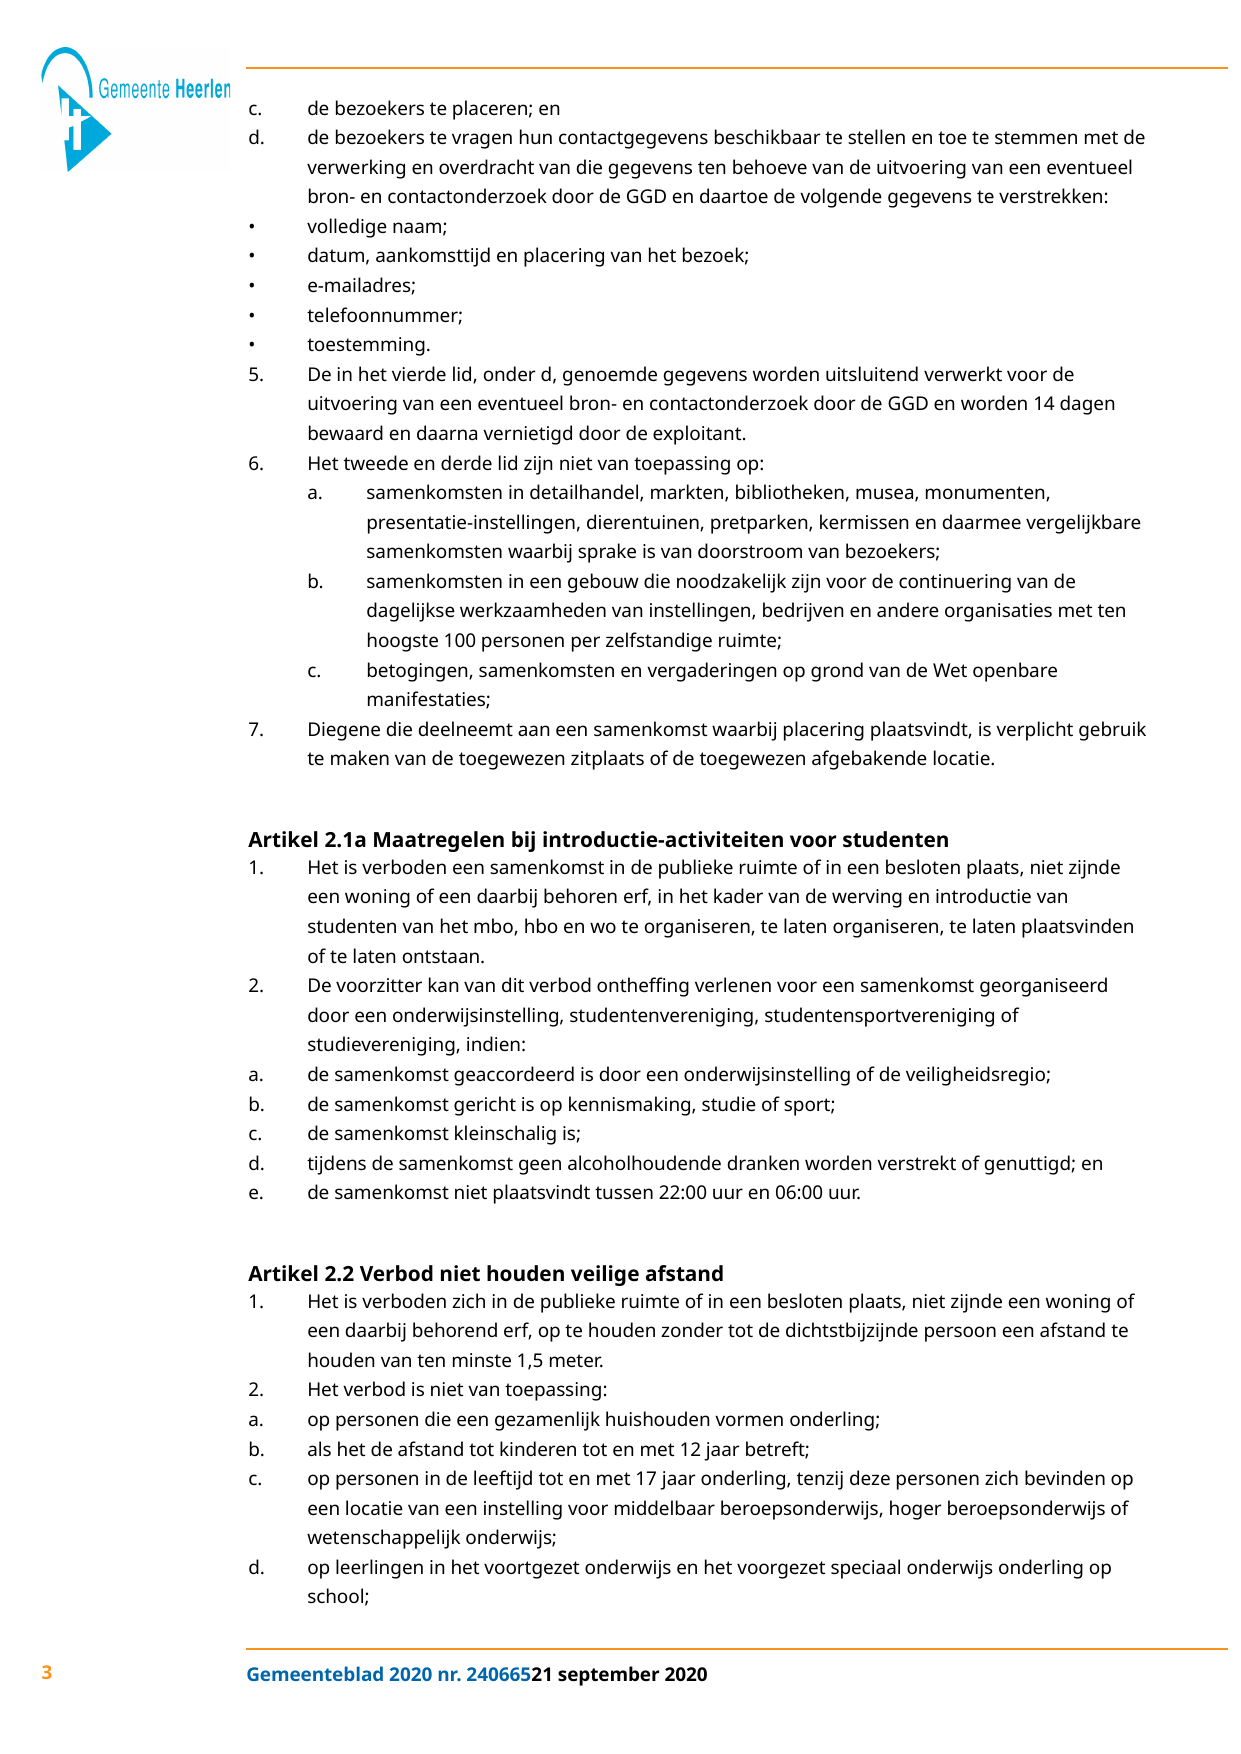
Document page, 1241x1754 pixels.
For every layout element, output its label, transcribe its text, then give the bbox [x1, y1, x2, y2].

picture [41, 47, 59, 70]
list op personen in de leeftijd tot en met 17 jaar onderling, tenzij deze personen zich bevinden op een locatie van een instelling voor middelbaar beroepsonderwijs, hoger beroepsonderwijs of wetenschappelijk onderwijs; [248, 1465, 1152, 1550]
list betogingen, samenkomsten en vergaderingen op grond van de Wet openbare manifestaties; [307, 657, 1152, 712]
list op leerlingen in het voortgezet onderwijs en het voorgezet speciaal onderwijs onderling op school; [248, 1554, 1152, 1609]
list samenkomsten in een gebouw die noodzakelijk zijn voor de continuering van de dagelijkse werkzaamheden van instellingen, bedrijven en andere organisaties met ten hoogste 100 personen per zelfstandige ruimte; [307, 568, 1152, 653]
list Het verbod is niet van toepassing: [248, 1377, 1152, 1402]
list Het tweede en derde lid zijn niet van toepassing op: [248, 450, 1152, 476]
list de samenkomst gericht is op kennismaking, studie of sport; [248, 1091, 1152, 1116]
list volledige naam; [248, 213, 1152, 239]
list samenkomsten in detailhandel, markten, bibliotheken, musea, monumenten, presentatie-instellingen, dierentuinen, pretparken, kermissen en daarmee vergelijkbare samenkomsten waarbij sprake is van doorstroom van bezoekers; [307, 479, 1152, 564]
list op personen die een gezamenlijk huishouden vormen onderling; [248, 1406, 1152, 1432]
list Diegene die deelneemt aan een samenkomst waarbij placering plaatsvindt, is verplicht gebruik te maken van de toegewezen zitplaats of de toegewezen afgebakende locatie. [248, 716, 1152, 771]
list datum, aankomsttijd en placering van het bezoek; [248, 243, 1152, 268]
text Artikel 2.1a Maatregelen bij introductie-activiteiten voor studenten [248, 826, 1152, 854]
list de bezoekers te vragen hun contactgegevens beschikbaar te stellen en toe te stemmen met de verwerking en overdracht van die gegevens ten behoeve van de uitvoering van een eventueel bron- en contactonderzoek door de GGD en daartoe de volgende gegevens te verstrekken: [248, 124, 1152, 209]
list De in het vierde lid, onder d, genoemde gegevens worden uitsluitend verwerkt voor de uitvoering van een eventueel bron- en contactonderzoek door de GGD en worden 14 dagen bewaard en daarna vernietigd door de exploitant. [248, 361, 1152, 446]
list de samenkomst niet plaatsvindt tussen 22:00 uur en 06:00 uur. [248, 1179, 1152, 1205]
list telefoonnummer; [248, 302, 1152, 328]
list de bezoekers te placeren; en [248, 95, 1152, 121]
text Artikel 2.2 Verbod niet houden veilige afstand [248, 1259, 1152, 1288]
list als het de afstand tot kinderen tot en met 12 jaar betreft; [248, 1436, 1152, 1462]
list tijdens de samenkomst geen alcoholhoudende dranken worden verstrekt of genuttigd; en [248, 1150, 1152, 1176]
list e-mailadres; [248, 272, 1152, 298]
picture [41, 47, 231, 172]
list Het is verboden zich in de publieke ruimte of in een besloten plaats, niet zijnde een woning of een daarbij behorend erf, op te houden zonder tot de dichtstbijzijnde persoon een afstand te houden van ten minste 1,5 meter. [248, 1288, 1152, 1373]
list de samenkomst kleinschalig is; [248, 1120, 1152, 1146]
list De voorzitter kan van dit verbod ontheffing verlenen voor een samenkomst georganiseerd door een onderwijsinstelling, studentenvereniging, studentensportvereniging of studievereniging, indien: [248, 972, 1152, 1057]
list toestemming. [248, 331, 1152, 357]
list Het is verboden een samenkomst in de publieke ruimte of in een besloten plaats, niet zijnde een woning of een daarbij behoren erf, in het kader van de werving en introductie van studenten van het mbo, hbo en wo te organiseren, te laten organiseren, te laten plaatsvinden of te laten ontstaan. [248, 854, 1152, 968]
list de samenkomst geaccordeerd is door een onderwijsinstelling of de veiligheidsregio; [248, 1061, 1152, 1087]
